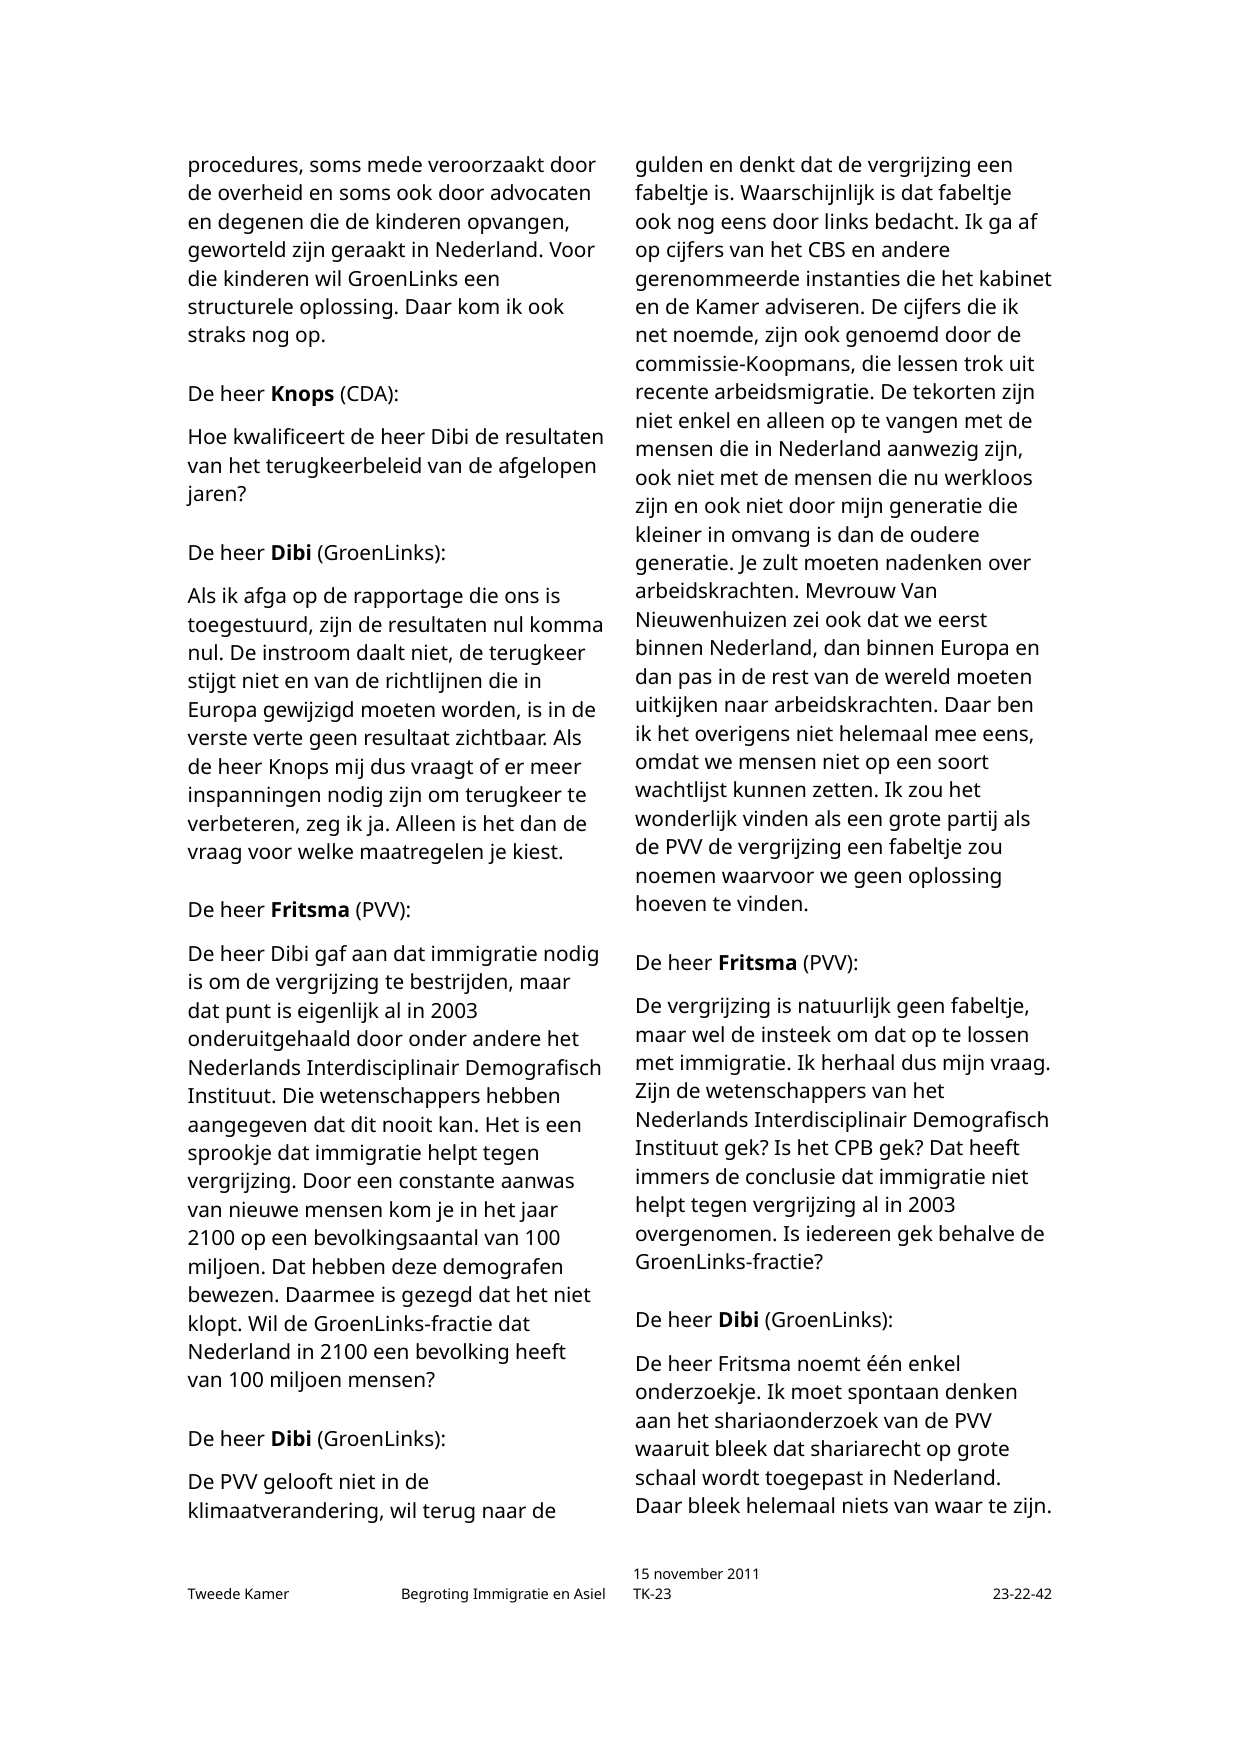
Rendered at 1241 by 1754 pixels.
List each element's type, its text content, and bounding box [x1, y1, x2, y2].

text De heer Dibi gaf aan dat immigratie nodig is om de vergrijzing te bestrijden, maar dat punt is eigenlijk al in 2003 onderuitgehaald door onder andere het Nederlands Interdisciplinair Demografisch Instituut. Die wetenschappers hebben aangegeven dat dit nooit kan. Het is een sprookje dat immigratie helpt tegen vergrijzing. Door een constante aanwas van nieuwe mensen kom je in het jaar 2100 op een bevolkingsaantal van 100 miljoen. Dat hebben deze demografen bewezen. Daarmee is gezegd dat het niet klopt. Wil de GroenLinks-fractie dat Nederland in 2100 een bevolking heeft van 100 miljoen mensen? [187, 939, 605, 1394]
text De heer Dibi (GroenLinks): [187, 1424, 605, 1452]
text De heer Knops (CDA): [187, 379, 605, 407]
text De vergrijzing is natuurlijk geen fabeltje, maar wel de insteek om dat op te lossen met immigratie. Ik herhaal dus mijn vraag. Zijn de wetenschappers van het Nederlands Interdisciplinair Demografisch Instituut gek? Is het CPB gek? Dat heeft immers de conclusie dat immigratie niet helpt tegen vergrijzing al in 2003 overgenomen. Is iedereen gek behalve de GroenLinks-fractie? [635, 991, 1053, 1276]
text De heer Dibi (GroenLinks): [635, 1306, 1053, 1334]
text Hoe kwalificeert de heer Dibi de resultaten van het terugkeerbeleid van de afgelopen jaren? [187, 422, 605, 508]
text De heer Fritsma (PVV): [187, 896, 605, 924]
text De heer Fritsma noemt één enkel onderzoekje. Ik moet spontaan denken aan het shariaonderzoek van de PVV waaruit bleek dat shariarecht op grote schaal wordt toegepast in Nederland. Daar bleek helemaal niets van waar te zijn. [635, 1349, 1053, 1520]
text De heer Dibi (GroenLinks): [187, 538, 605, 566]
text Als ik afga op de rapportage die ons is toegestuurd, zijn de resultaten nul komma nul. De instroom daalt niet, de terugkeer stijgt niet en van de richtlijnen die in Europa gewijzigd moeten worden, is in de verste verte geen resultaat zichtbaar. Als de heer Knops mij dus vraagt of er meer inspanningen nodig zijn om terugkeer te verbeteren, zeg ik ja. Alleen is het dan de vraag voor welke maatregelen je kiest. [187, 581, 605, 866]
text De heer Fritsma (PVV): [635, 948, 1053, 976]
text gulden en denkt dat de vergrijzing een fabeltje is. Waarschijnlijk is dat fabeltje ook nog eens door links bedacht. Ik ga af op cijfers van het CBS en andere gerenommeerde instanties die het kabinet en de Kamer adviseren. De cijfers die ik net noemde, zijn ook genoemd door de commissie-Koopmans, die lessen trok uit recente arbeidsmigratie. De tekorten zijn niet enkel en alleen op te vangen met de mensen die in Nederland aanwezig zijn, ook niet met de mensen die nu werkloos zijn en ook niet door mijn generatie die kleiner in omvang is dan de oudere generatie. Je zult moeten nadenken over arbeidskrachten. Mevrouw Van Nieuwenhuizen zei ook dat we eerst binnen Nederland, dan binnen Europa en dan pas in de rest van de wereld moeten uitkijken naar arbeidskrachten. Daar ben ik het overigens niet helemaal mee eens, omdat we mensen niet op een soort wachtlijst kunnen zetten. Ik zou het wonderlijk vinden als een grote partij als de PVV de vergrijzing een fabeltje zou noemen waarvoor we geen oplossing hoeven te vinden. [635, 150, 1053, 918]
text procedures, soms mede veroorzaakt door de overheid en soms ook door advocaten en degenen die de kinderen opvangen, geworteld zijn geraakt in Nederland. Voor die kinderen wil GroenLinks een structurele oplossing. Daar kom ik ook straks nog op. [187, 150, 605, 349]
text De PVV gelooft niet in de klimaatverandering, wil terug naar de [187, 1467, 605, 1524]
